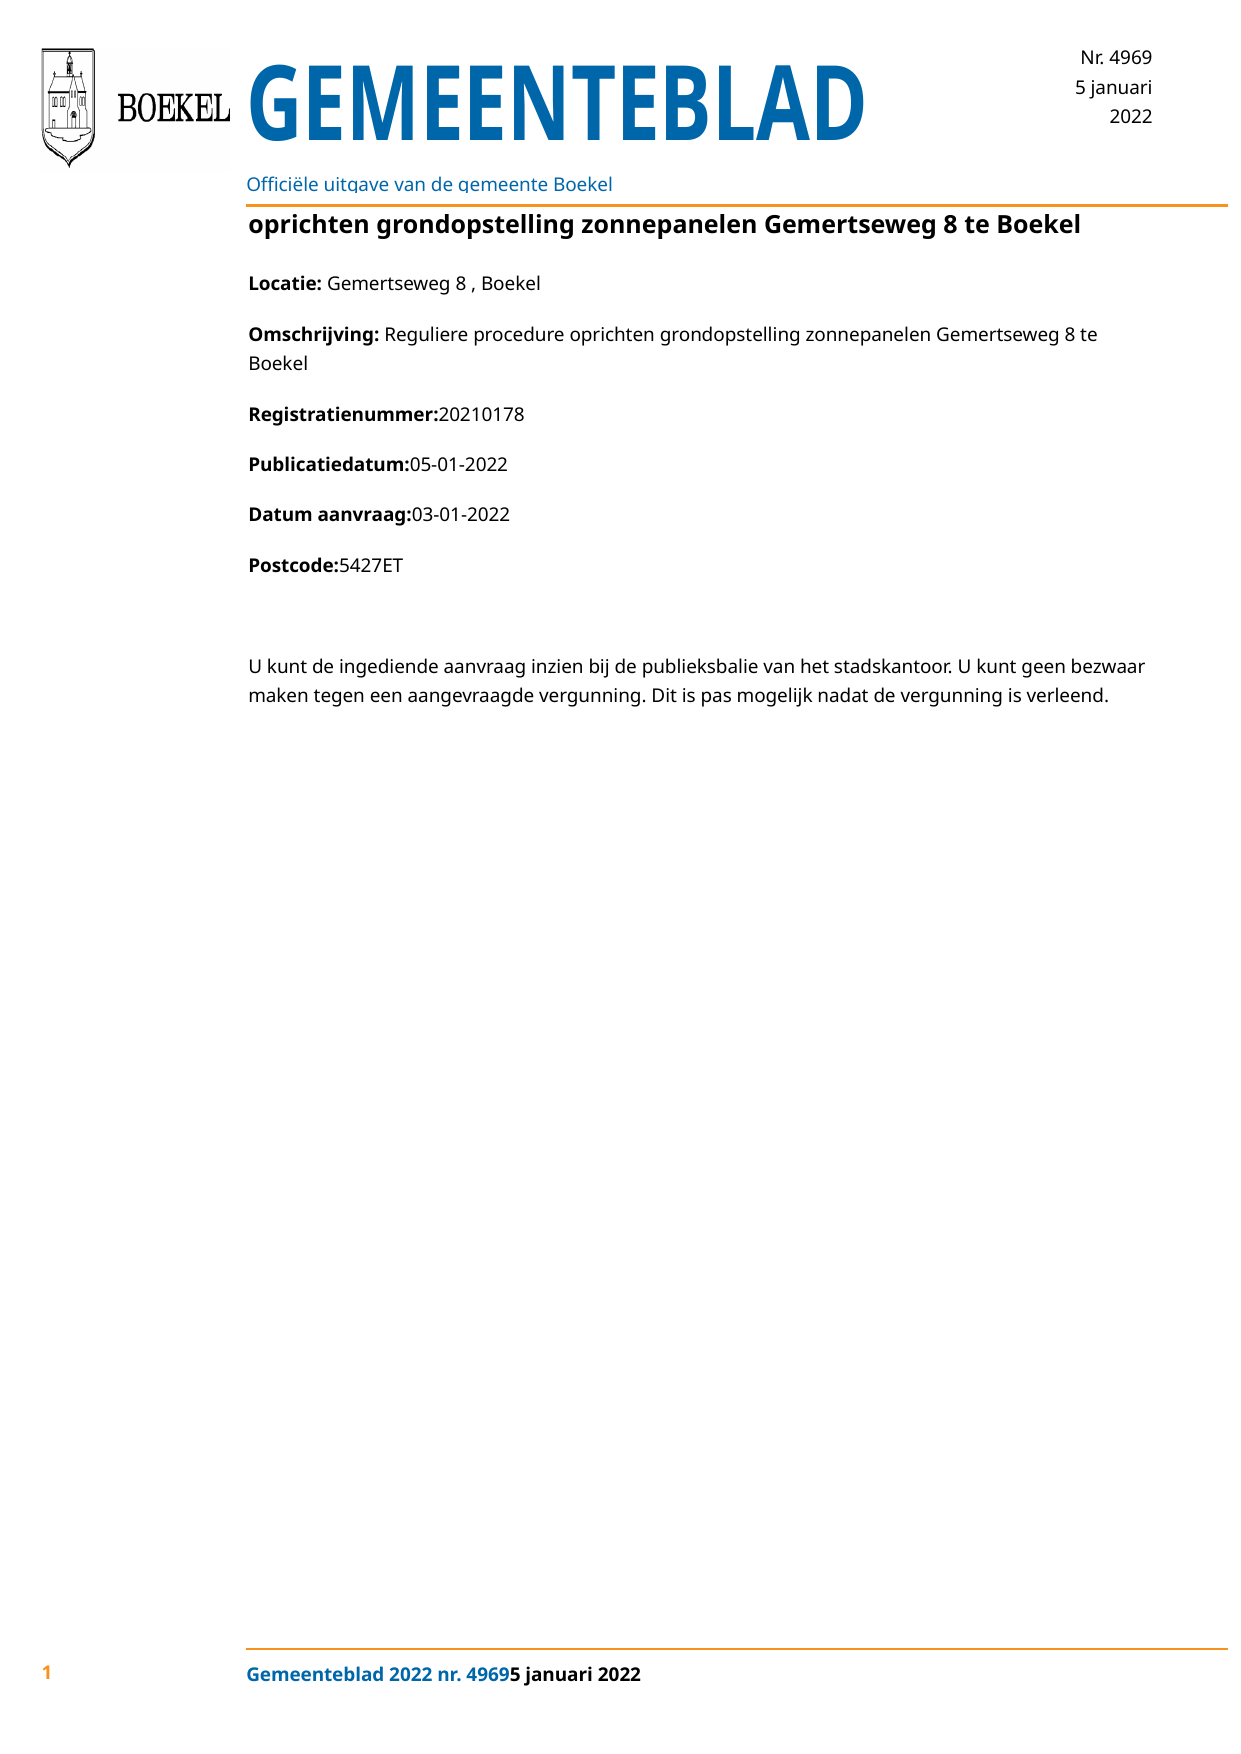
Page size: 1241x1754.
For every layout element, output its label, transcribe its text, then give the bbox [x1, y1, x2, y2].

text Omschrijving: Reguliere procedure oprichten grondopstelling zonnepanelen Gemertseweg 8 te Boekel [248, 321, 1152, 376]
picture [41, 47, 231, 172]
text Publicatiedatum:05-01-2022 [248, 451, 1152, 477]
text Datum aanvraag:03-01-2022 [248, 502, 1152, 527]
text oprichten grondopstelling zonnepanelen Gemertseweg 8 te Boekel [248, 207, 1152, 241]
text Postcode:5427ET [248, 552, 1152, 578]
text Registratienummer:20210178 [248, 401, 1152, 426]
text Locatie: Gemertseweg 8 , Boekel [248, 270, 1152, 296]
text U kunt de ingediende aanvraag inzien bij de publieksbalie van het stadskantoor. U kunt geen bezwaar maken tegen een aangevraagde vergunning. Dit is pas mogelijk nadat de vergunning is verleend. [248, 653, 1152, 708]
